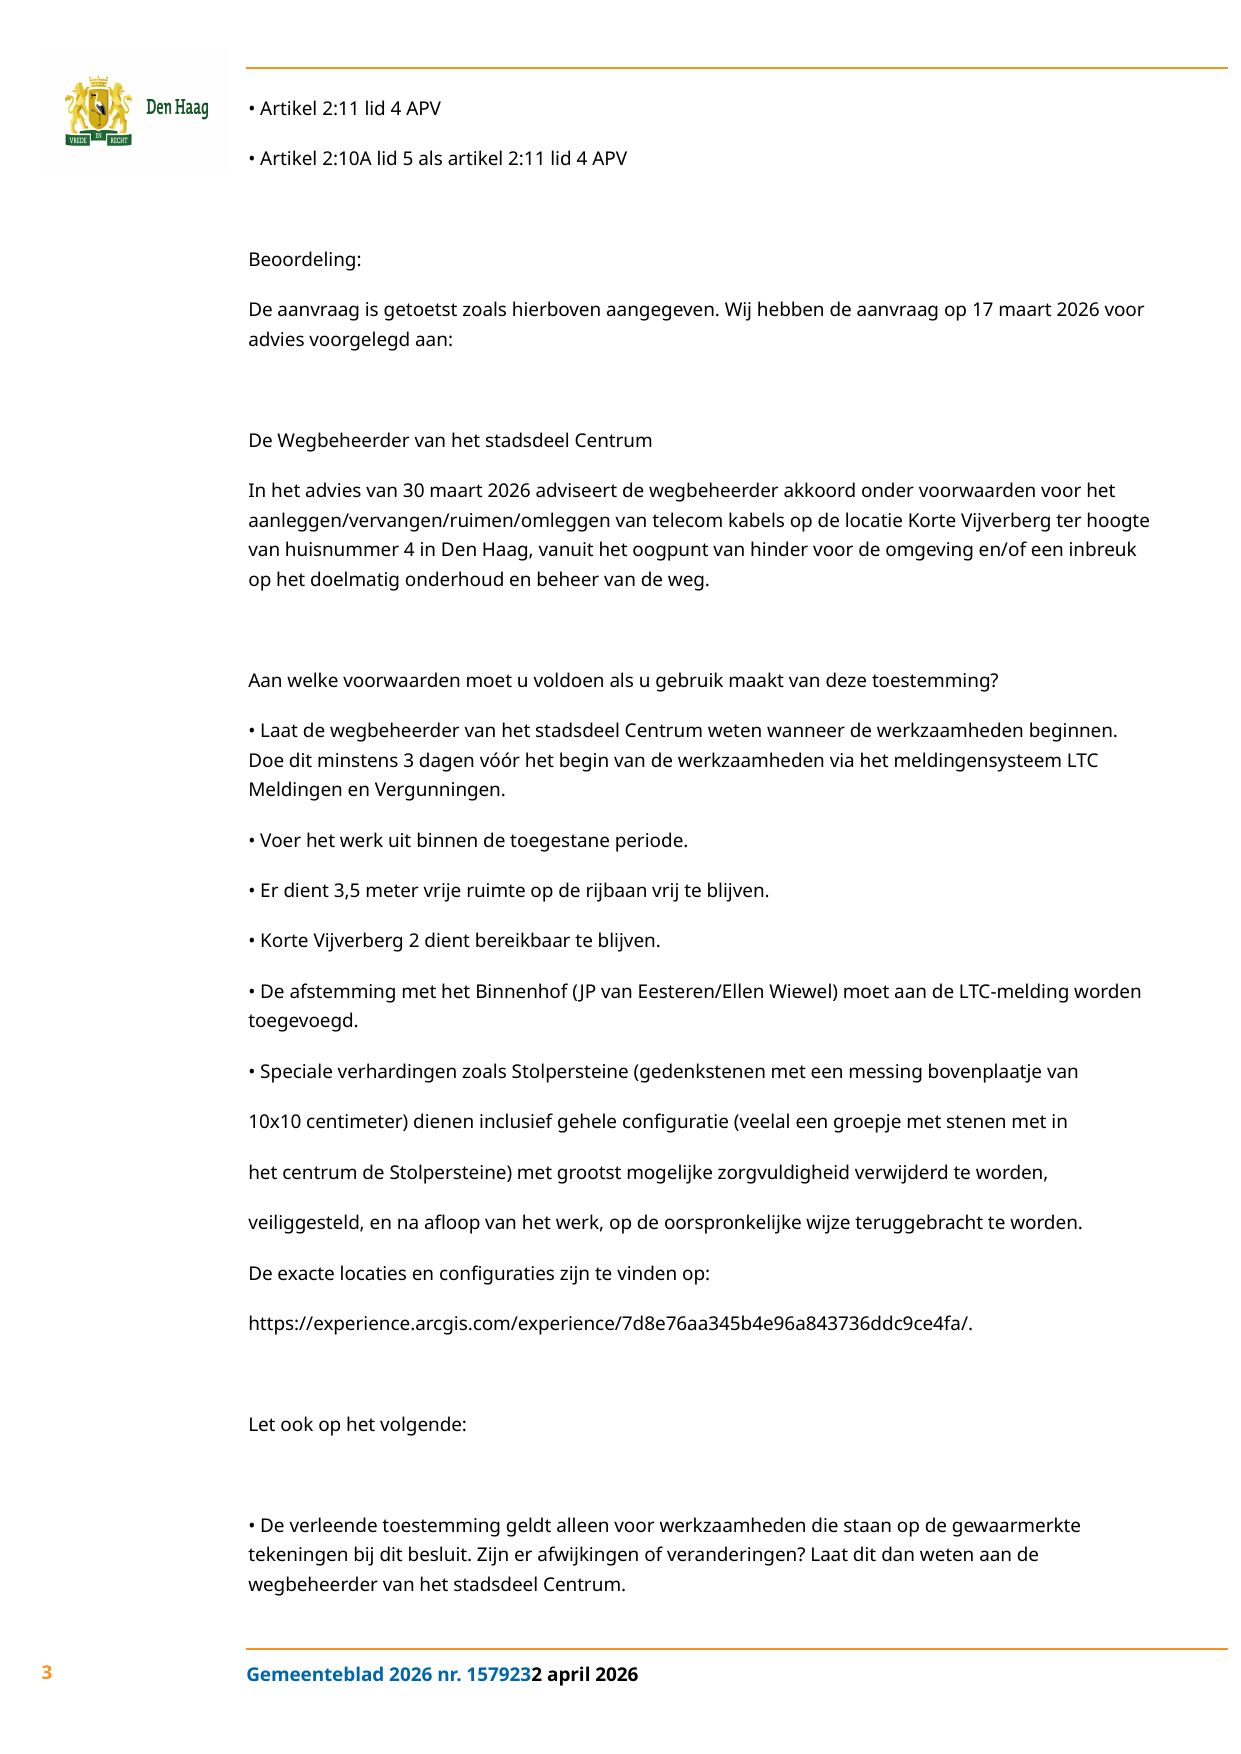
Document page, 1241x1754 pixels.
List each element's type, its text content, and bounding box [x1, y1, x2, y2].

text • De afstemming met het Binnenhof (JP van Eesteren/Ellen Wiewel) moet aan de LTC-melding worden toegevoegd. [248, 978, 1152, 1033]
text • Korte Vijverberg 2 dient bereikbaar te blijven. [248, 928, 1152, 953]
text Beoordeling: [248, 246, 1152, 272]
text In het advies van 30 maart 2026 adviseert de wegbeheerder akkoord onder voorwaarden voor het aanleggen/vervangen/ruimen/omleggen van telecom kabels op de locatie Korte Vijverberg ter hoogte van huisnummer 4 in Den Haag, vanuit het oogpunt van hinder voor de omgeving en/of een inbreuk op het doelmatig onderhoud en beheer van de weg. [248, 477, 1152, 592]
text De aanvraag is getoetst zoals hierboven aangegeven. Wij hebben de aanvraag op 17 maart 2026 voor advies voorgelegd aan: [248, 296, 1152, 352]
text • Voer het werk uit binnen de toegestane periode. [248, 827, 1152, 853]
text De Wegbeheerder van het stadsdeel Centrum [248, 427, 1152, 453]
text • Laat de wegbeheerder van het stadsdeel Centrum weten wanneer de werkzaamheden beginnen. Doe dit minstens 3 dagen vóór het begin van de werkzaamheden via het meldingensysteem LTC Meldingen en Vergunningen. [248, 717, 1152, 802]
text 10x10 centimeter) dienen inclusief gehele configuratie (veelal een groepje met stenen met in [248, 1108, 1152, 1134]
text • Artikel 2:10A lid 5 als artikel 2:11 lid 4 APV [248, 145, 1152, 171]
text • Er dient 3,5 meter vrije ruimte op de rijbaan vrij te blijven. [248, 877, 1152, 903]
picture [41, 47, 231, 172]
text Let ook op het volgende: [248, 1411, 1152, 1437]
text Aan welke voorwaarden moet u voldoen als u gebruik maakt van deze toestemming? [248, 667, 1152, 693]
text • De verleende toestemming geldt alleen voor werkzaamheden die staan op de gewaarmerkte tekeningen bij dit besluit. Zijn er afwijkingen of veranderingen? Laat dit dan weten aan de wegbeheerder van het stadsdeel Centrum. [248, 1512, 1152, 1597]
text • Speciale verhardingen zoals Stolpersteine (gedenkstenen met een messing bovenplaatje van [248, 1058, 1152, 1084]
text De exacte locaties en configuraties zijn te vinden op: [248, 1260, 1152, 1286]
text het centrum de Stolpersteine) met grootst mogelijke zorgvuldigheid verwijderd te worden, [248, 1159, 1152, 1185]
text veiliggesteld, en na afloop van het werk, op de oorspronkelijke wijze teruggebracht te worden. [248, 1209, 1152, 1235]
text • Artikel 2:11 lid 4 APV [248, 95, 1152, 121]
text https://experience.arcgis.com/experience/7d8e76aa345b4e96a843736ddc9ce4fa/. [248, 1310, 1152, 1336]
